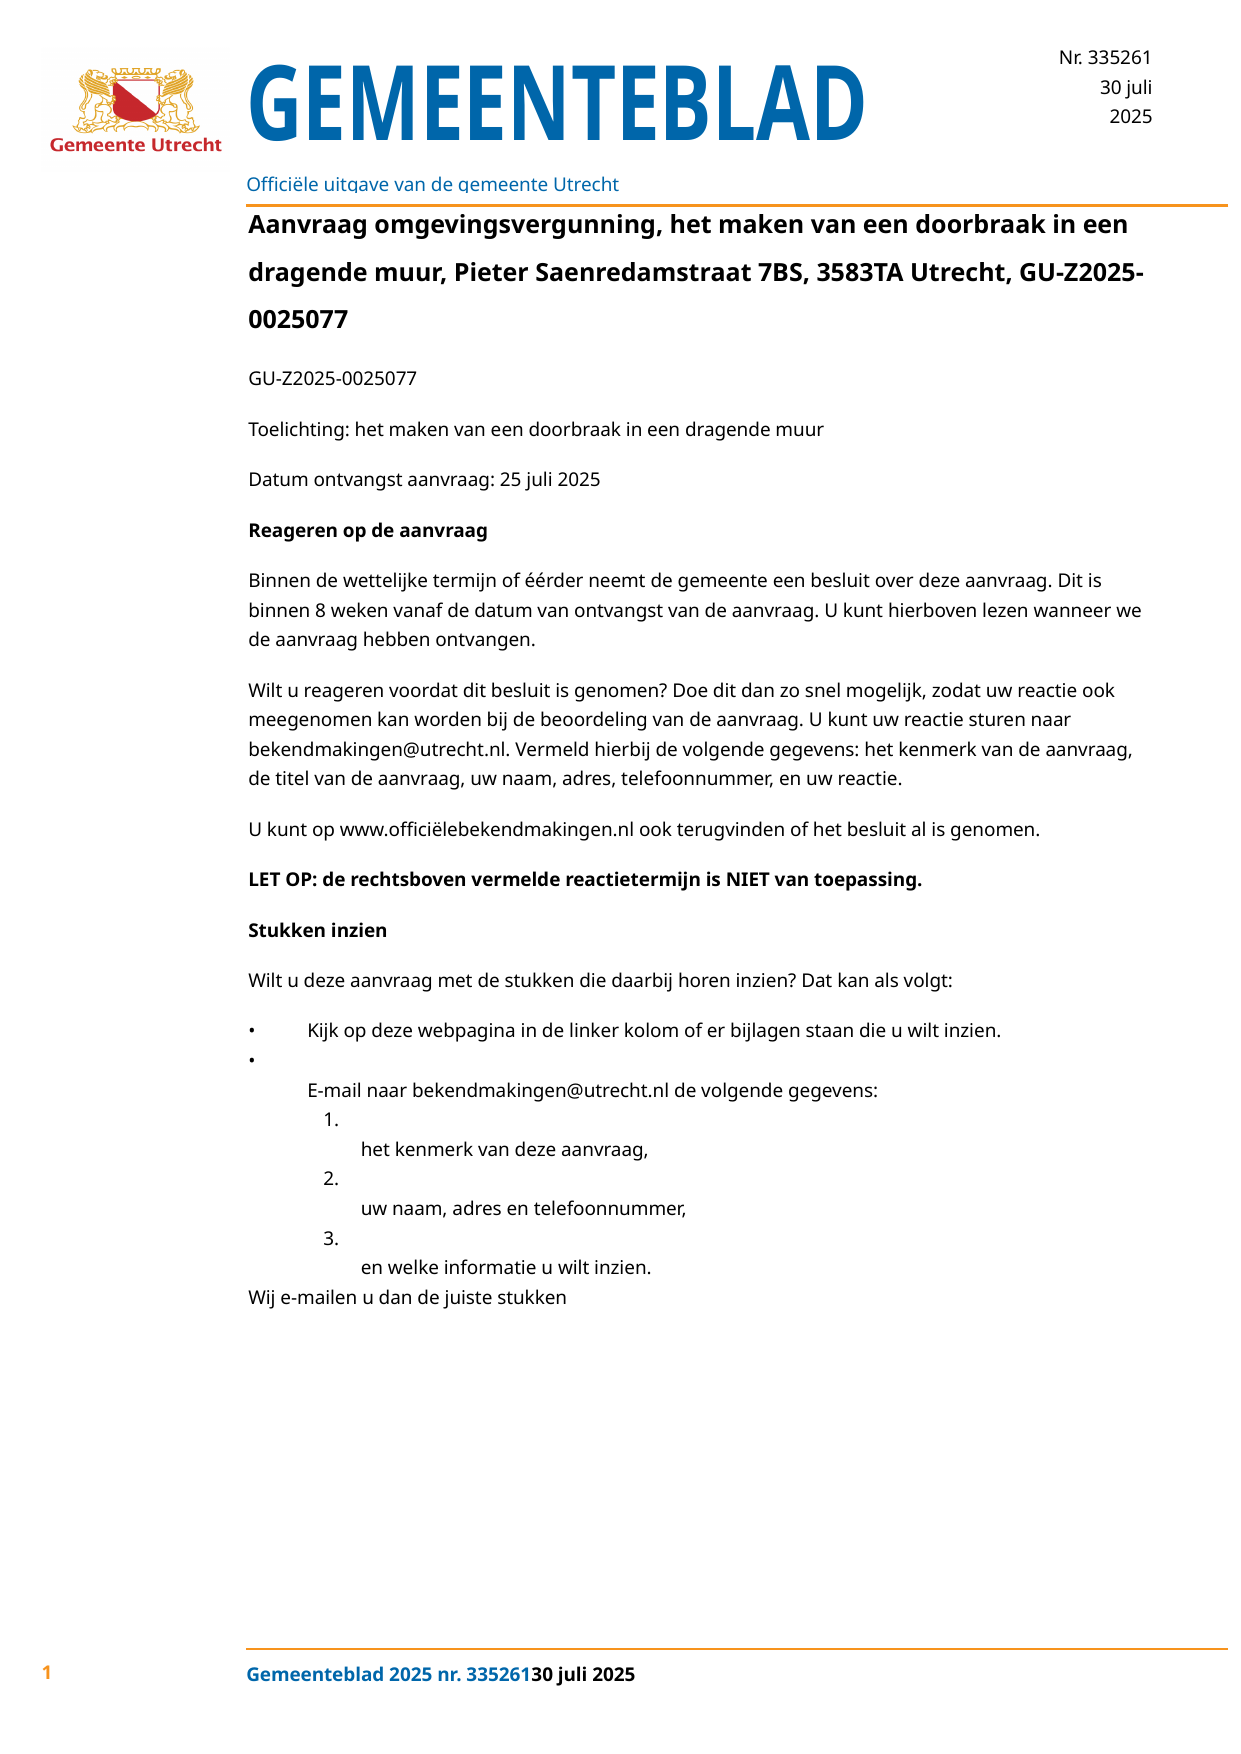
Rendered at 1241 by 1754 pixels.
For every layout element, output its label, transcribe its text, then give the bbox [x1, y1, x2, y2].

text Stukken inzien [248, 917, 1152, 942]
text Toelichting: het maken van een doorbraak in een dragende muur [248, 416, 1152, 442]
list het kenmerk van deze aanvraag, [323, 1136, 1152, 1162]
text Datum ontvangst aanvraag: 25 juli 2025 [248, 466, 1152, 492]
text U kunt op www.officiëlebekendmakingen.nl ook terugvinden of het besluit al is genomen. [248, 816, 1152, 842]
list Kijk op deze webpagina in de linker kolom of er bijlagen staan die u wilt inzien. [248, 1018, 1152, 1043]
text Aanvraag omgevingsvergunning, het maken van een doorbraak in een dragende muur, Pieter Saenredamstraat 7BS, 3583TA Utrecht, GU-Z2025-0025077 [248, 207, 1152, 336]
list E-mail naar bekendmakingen@utrecht.nl de volgende gegevens: [248, 1077, 1152, 1102]
picture [41, 47, 231, 172]
list en welke informatie u wilt inzien. [323, 1254, 1152, 1280]
text LET OP: de rechtsboven vermelde reactietermijn is NIET van toepassing. [248, 866, 1152, 892]
text Binnen de wettelijke termijn of éérder neemt de gemeente een besluit over deze aanvraag. Dit is binnen 8 weken vanaf de datum van ontvangst van de aanvraag. U kunt hierboven lezen wanneer we de aanvraag hebben ontvangen. [248, 567, 1152, 652]
text Wilt u deze aanvraag met de stukken die daarbij horen inzien? Dat kan als volgt: [248, 967, 1152, 993]
list uw naam, adres en telefoonnummer, [323, 1195, 1152, 1221]
text Wilt u reageren voordat dit besluit is genomen? Doe dit dan zo snel mogelijk, zodat uw reactie ook meegenomen kan worden bij de beoordeling van de aanvraag. U kunt uw reactie sturen naar bekendmakingen@utrecht.nl. Vermeld hierbij de volgende gegevens: het kenmerk van de aanvraag, de titel van de aanvraag, uw naam, adres, telefoonnummer, en uw reactie. [248, 677, 1152, 791]
text Reageren op de aanvraag [248, 517, 1152, 542]
text GU-Z2025-0025077 [248, 366, 1152, 391]
text Wij e-mailen u dan de juiste stukken [248, 1284, 1152, 1309]
